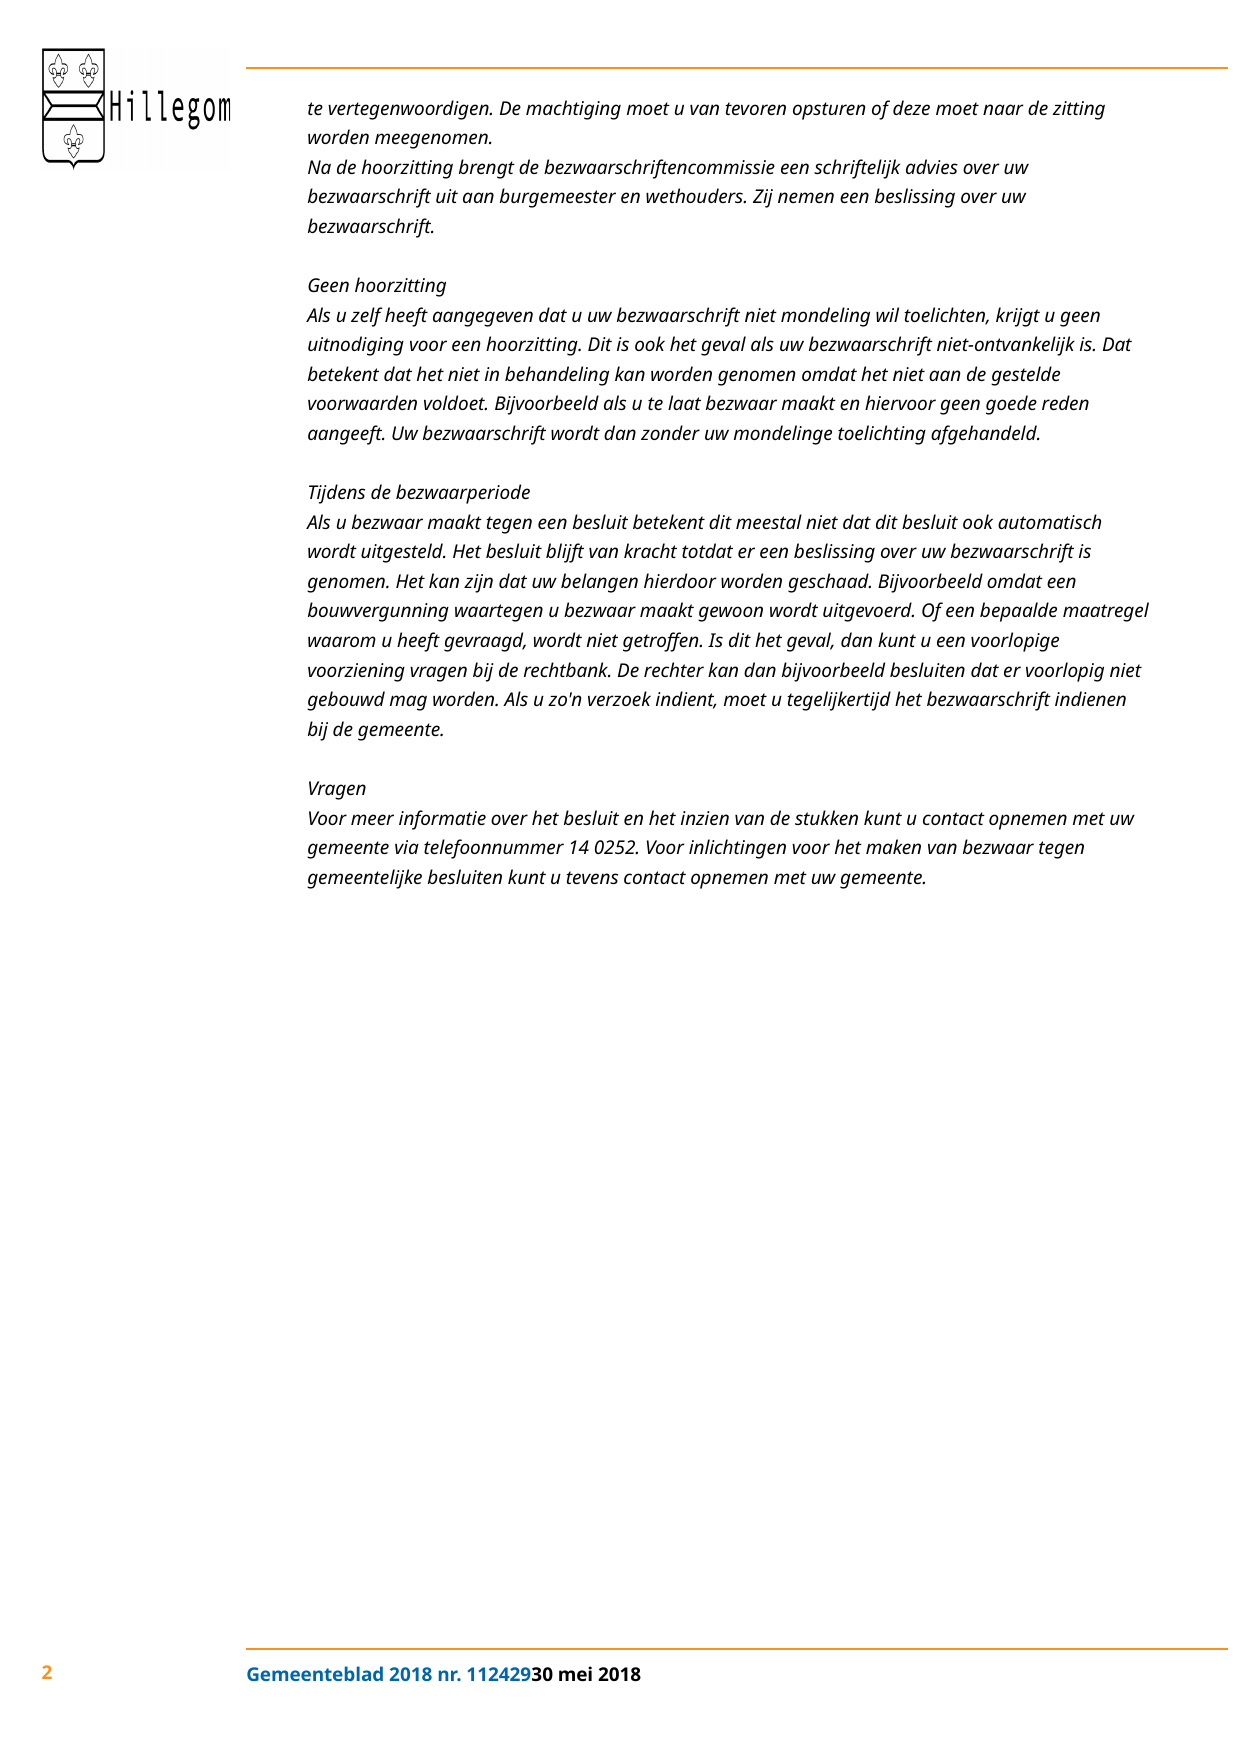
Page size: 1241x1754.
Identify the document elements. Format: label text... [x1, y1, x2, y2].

list Als u bezwaar maakt tegen een besluit betekent dit meestal niet dat dit besluit ook automatisch wordt uitgesteld. Het besluit blijft van kracht totdat er een beslissing over uw bezwaarschrift is genomen. Het kan zijn dat uw belangen hierdoor worden geschaad. Bijvoorbeeld omdat een bouwvergunning waartegen u bezwaar maakt gewoon wordt uitgevoerd. Of een bepaalde maatregel waarom u heeft gevraagd, wordt niet getroffen. Is dit het geval, dan kunt u een voorlopige voorziening vragen bij de rechtbank. De rechter kan dan bijvoorbeeld besluiten dat er voorlopig niet gebouwd mag worden. Als u zo'n verzoek indient, moet u tegelijkertijd het bezwaarschrift indienen bij de gemeente. [248, 509, 1152, 742]
list Na de hoorzitting brengt de bezwaarschriftencommissie een schriftelijk advies over uw bezwaarschrift uit aan burgemeester en wethouders. Zij nemen een beslissing over uw bezwaarschrift. [248, 154, 1152, 239]
list Als u zelf heeft aangegeven dat u uw bezwaarschrift niet mondeling wil toelichten, krijgt u geen uitnodiging voor een hoorzitting. Dit is ook het geval als uw bezwaarschrift niet-ontvankelijk is. Dat betekent dat het niet in behandeling kan worden genomen omdat het niet aan de gestelde voorwaarden voldoet. Bijvoorbeeld als u te laat bezwaar maakt en hiervoor geen goede reden aangeeft. Uw bezwaarschrift wordt dan zonder uw mondelinge toelichting afgehandeld. [248, 302, 1152, 446]
list Vragen [248, 775, 1152, 801]
list te vertegenwoordigen. De machtiging moet u van tevoren opsturen of deze moet naar de zitting worden meegenomen. [248, 95, 1152, 150]
list Tijdens de bezwaarperiode [248, 479, 1152, 505]
list Geen hoorzitting [248, 272, 1152, 298]
list Voor meer informatie over het besluit en het inzien van de stukken kunt u contact opnemen met uw gemeente via telefoonnummer 14 0252. Voor inlichtingen voor het maken van bezwaar tegen gemeentelijke besluiten kunt u tevens contact opnemen met uw gemeente. [248, 805, 1152, 890]
picture [41, 47, 231, 172]
